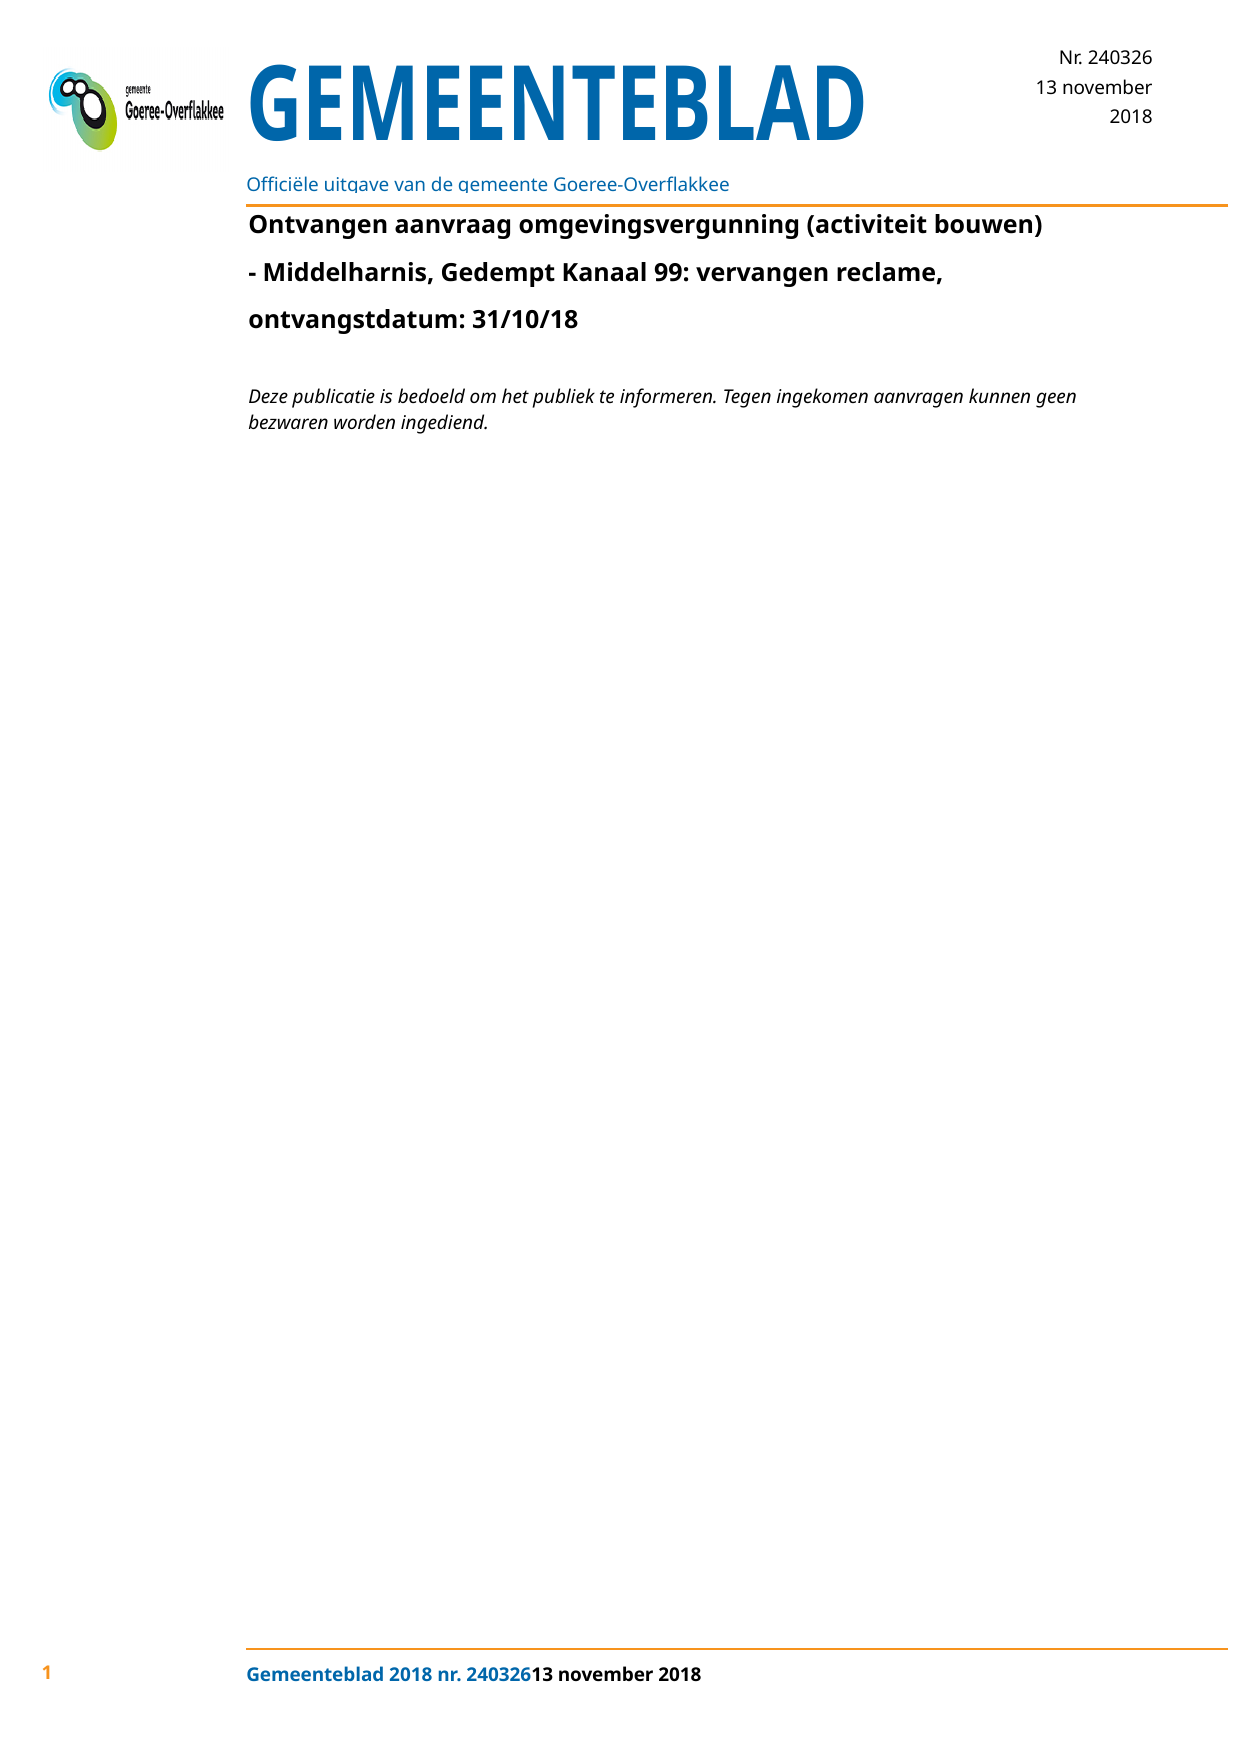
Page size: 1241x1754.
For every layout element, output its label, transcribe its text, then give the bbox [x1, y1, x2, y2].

picture [41, 47, 231, 172]
text Deze publicatie is bedoeld om het publiek te informeren. Tegen ingekomen aanvragen kunnen geen bezwaren worden ingediend. [248, 384, 1152, 435]
text Ontvangen aanvraag omgevingsvergunning (activiteit bouwen) - Middelharnis, Gedempt Kanaal 99: vervangen reclame, ontvangstdatum: 31/10/18 [248, 207, 1152, 336]
